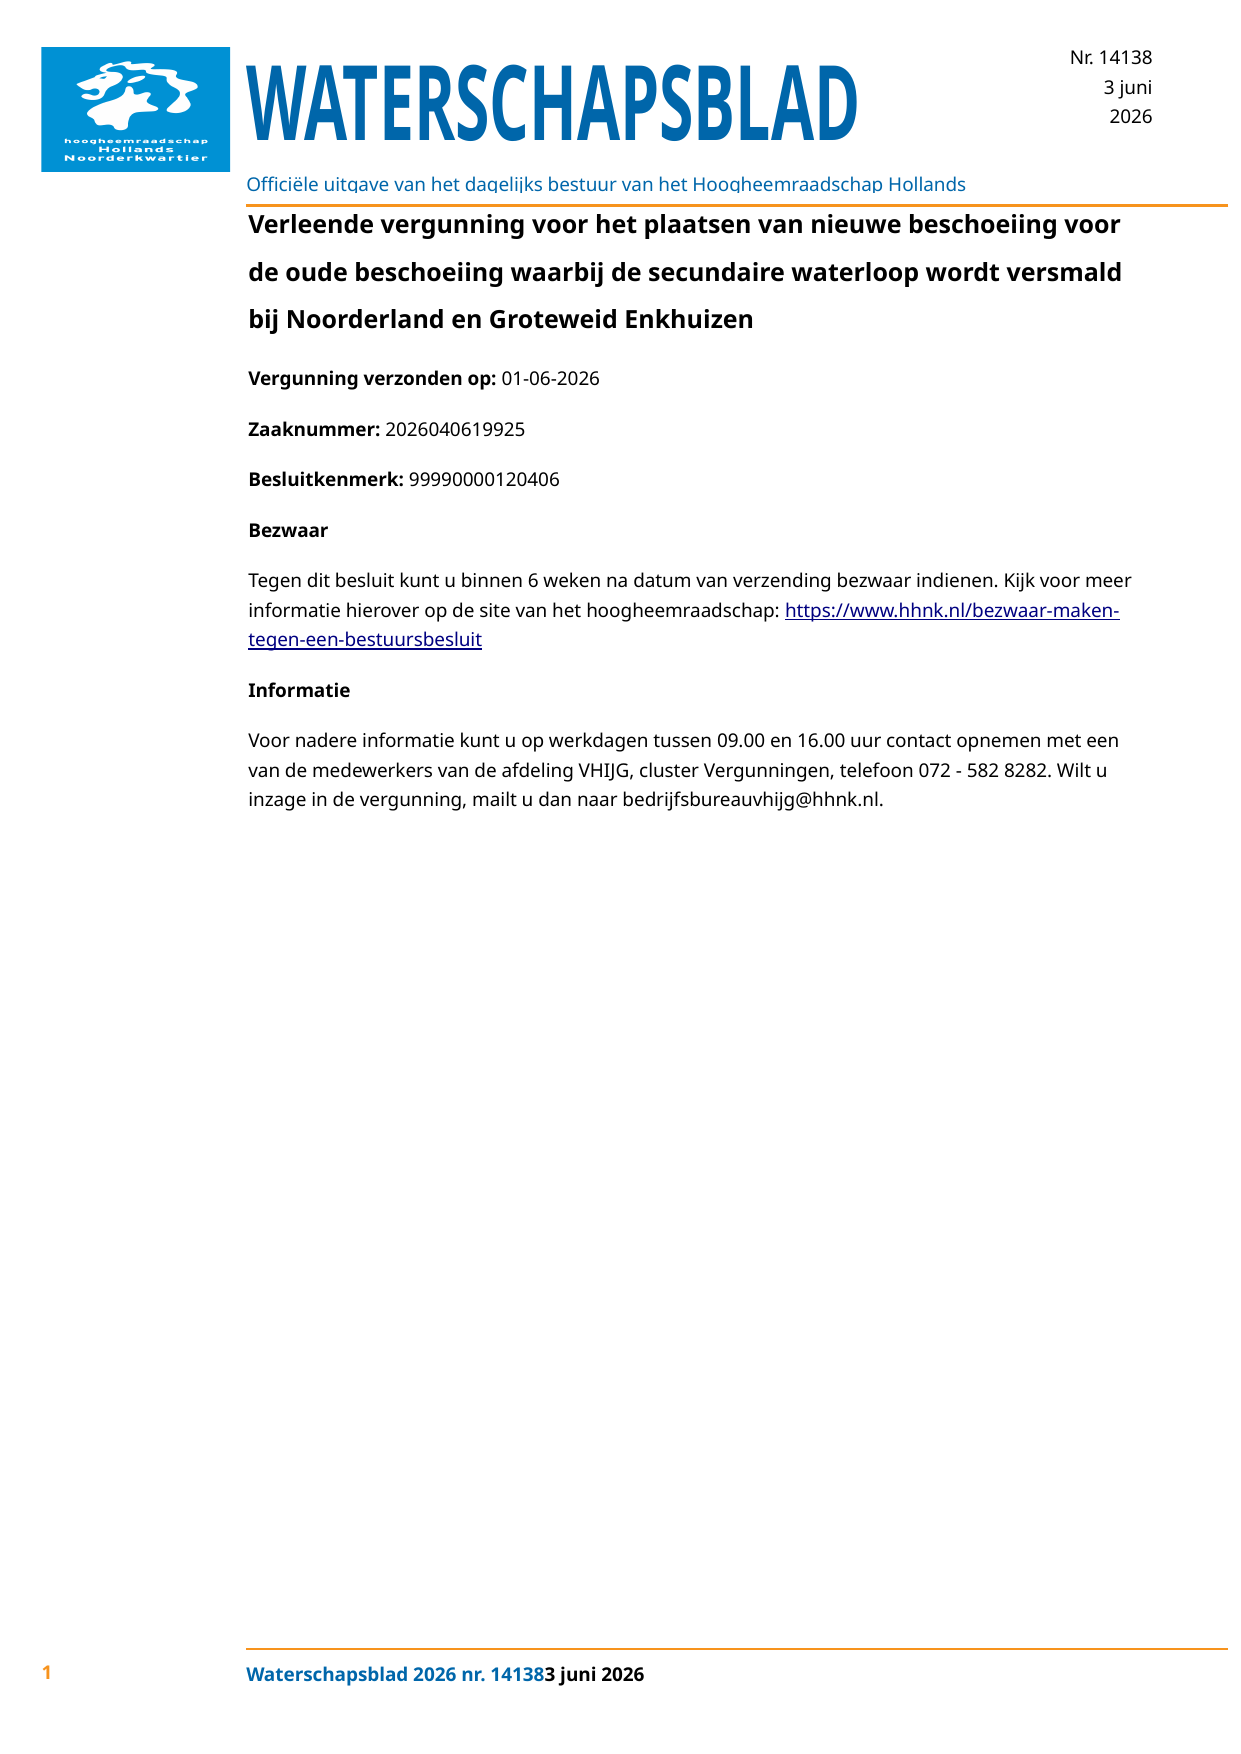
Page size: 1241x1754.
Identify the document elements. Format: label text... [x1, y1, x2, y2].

text Bezwaar [248, 517, 1152, 542]
text Zaaknummer: 2026040619925 [248, 416, 1152, 442]
picture [78, 64, 122, 99]
text Informatie [248, 677, 1152, 702]
text Voor nadere informatie kunt u op werkdagen tussen 09.00 en 16.00 uur contact opnemen met een van de medewerkers van de afdeling VHIJG, cluster Vergunningen, telefoon 072 - 582 8282. Wilt u inzage in de vergunning, mailt u dan naar bedrijfsbureauvhijg@hhnk.nl. [248, 727, 1152, 812]
text Verleende vergunning voor het plaatsen van nieuwe beschoeiing voor de oude beschoeiing waarbij de secundaire waterloop wordt versmald bij Noorderland en Groteweid Enkhuizen [248, 207, 1152, 336]
text Besluitkenmerk: 99990000120406 [248, 466, 1152, 492]
text Tegen dit besluit kunt u binnen 6 weken na datum van verzending bezwaar indienen. Kijk voor meer informatie hierover op de site van het hoogheemraadschap: https://www.hhnk.nl/bezwaar-maken-tegen-een-bestuursbesluit [248, 567, 1152, 652]
picture [129, 76, 144, 82]
picture [118, 62, 197, 112]
picture [88, 87, 157, 130]
text Vergunning verzonden op: 01-06-2026 [248, 366, 1152, 391]
